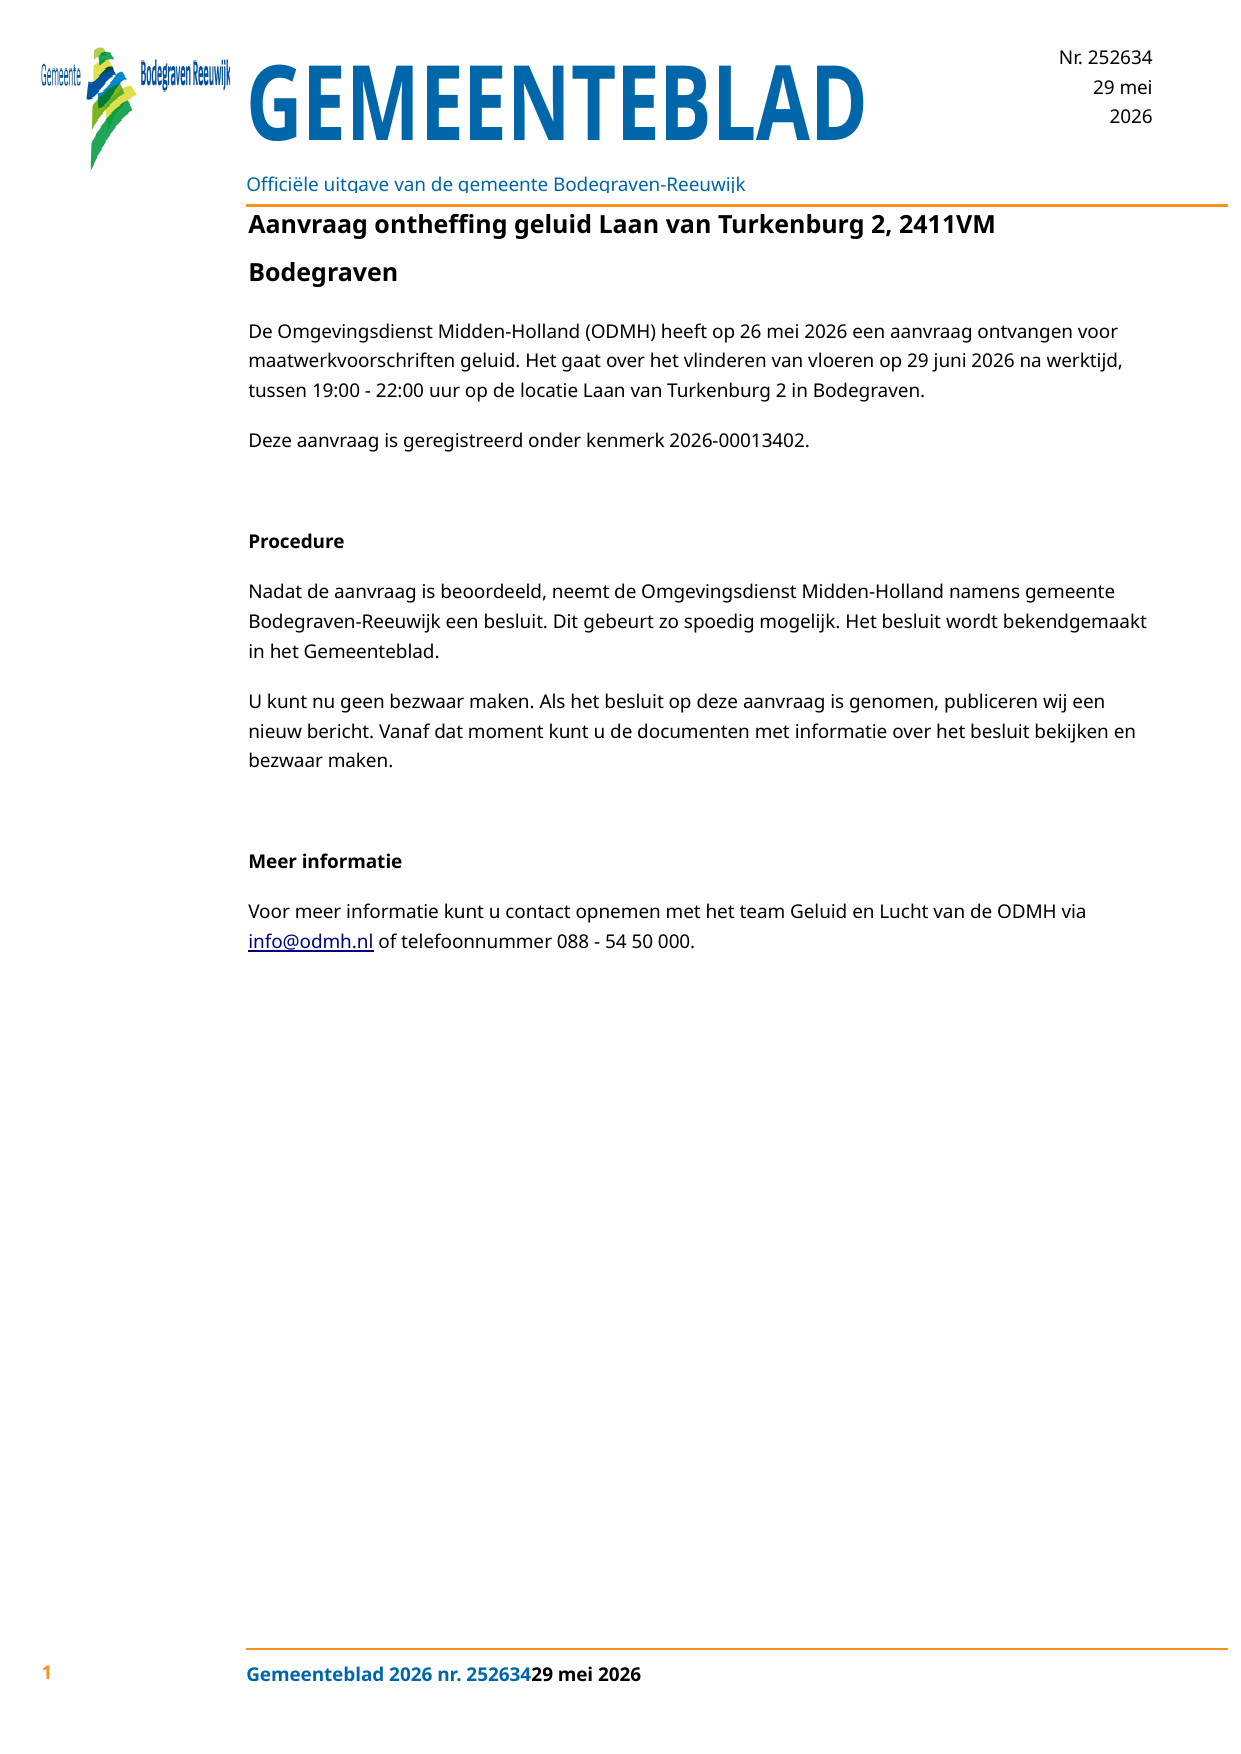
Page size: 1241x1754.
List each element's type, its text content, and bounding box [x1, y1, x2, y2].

text U kunt nu geen bezwaar maken. Als het besluit op deze aanvraag is genomen, publiceren wij een nieuw bericht. Vanaf dat moment kunt u de documenten met informatie over het besluit bekijken en bezwaar maken. [248, 688, 1152, 773]
text Nadat de aanvraag is beoordeeld, neemt de Omgevingsdienst Midden-Holland namens gemeente Bodegraven-Reeuwijk een besluit. Dit gebeurt zo spoedig mogelijk. Het besluit wordt bekendgemaakt in het Gemeenteblad. [248, 579, 1152, 664]
text Voor meer informatie kunt u contact opnemen met het team Geluid en Lucht van de ODMH via info@odmh.nl of telefoonnummer 088 - 54 50 000. [248, 899, 1152, 954]
text Meer informatie [248, 848, 1152, 874]
text Aanvraag ontheffing geluid Laan van Turkenburg 2, 2411VM Bodegraven [248, 207, 1152, 288]
text De Omgevingsdienst Midden-Holland (ODMH) heeft op 26 mei 2026 een aanvraag ontvangen voor maatwerkvoorschriften geluid. Het gaat over het vlinderen van vloeren op 29 juni 2026 na werktijd, tussen 19:00 - 22:00 uur op de locatie Laan van Turkenburg 2 in Bodegraven. [248, 318, 1152, 403]
text Deze aanvraag is geregistreerd onder kenmerk 2026-00013402. [248, 427, 1152, 453]
picture [41, 47, 231, 172]
text Procedure [248, 528, 1152, 554]
